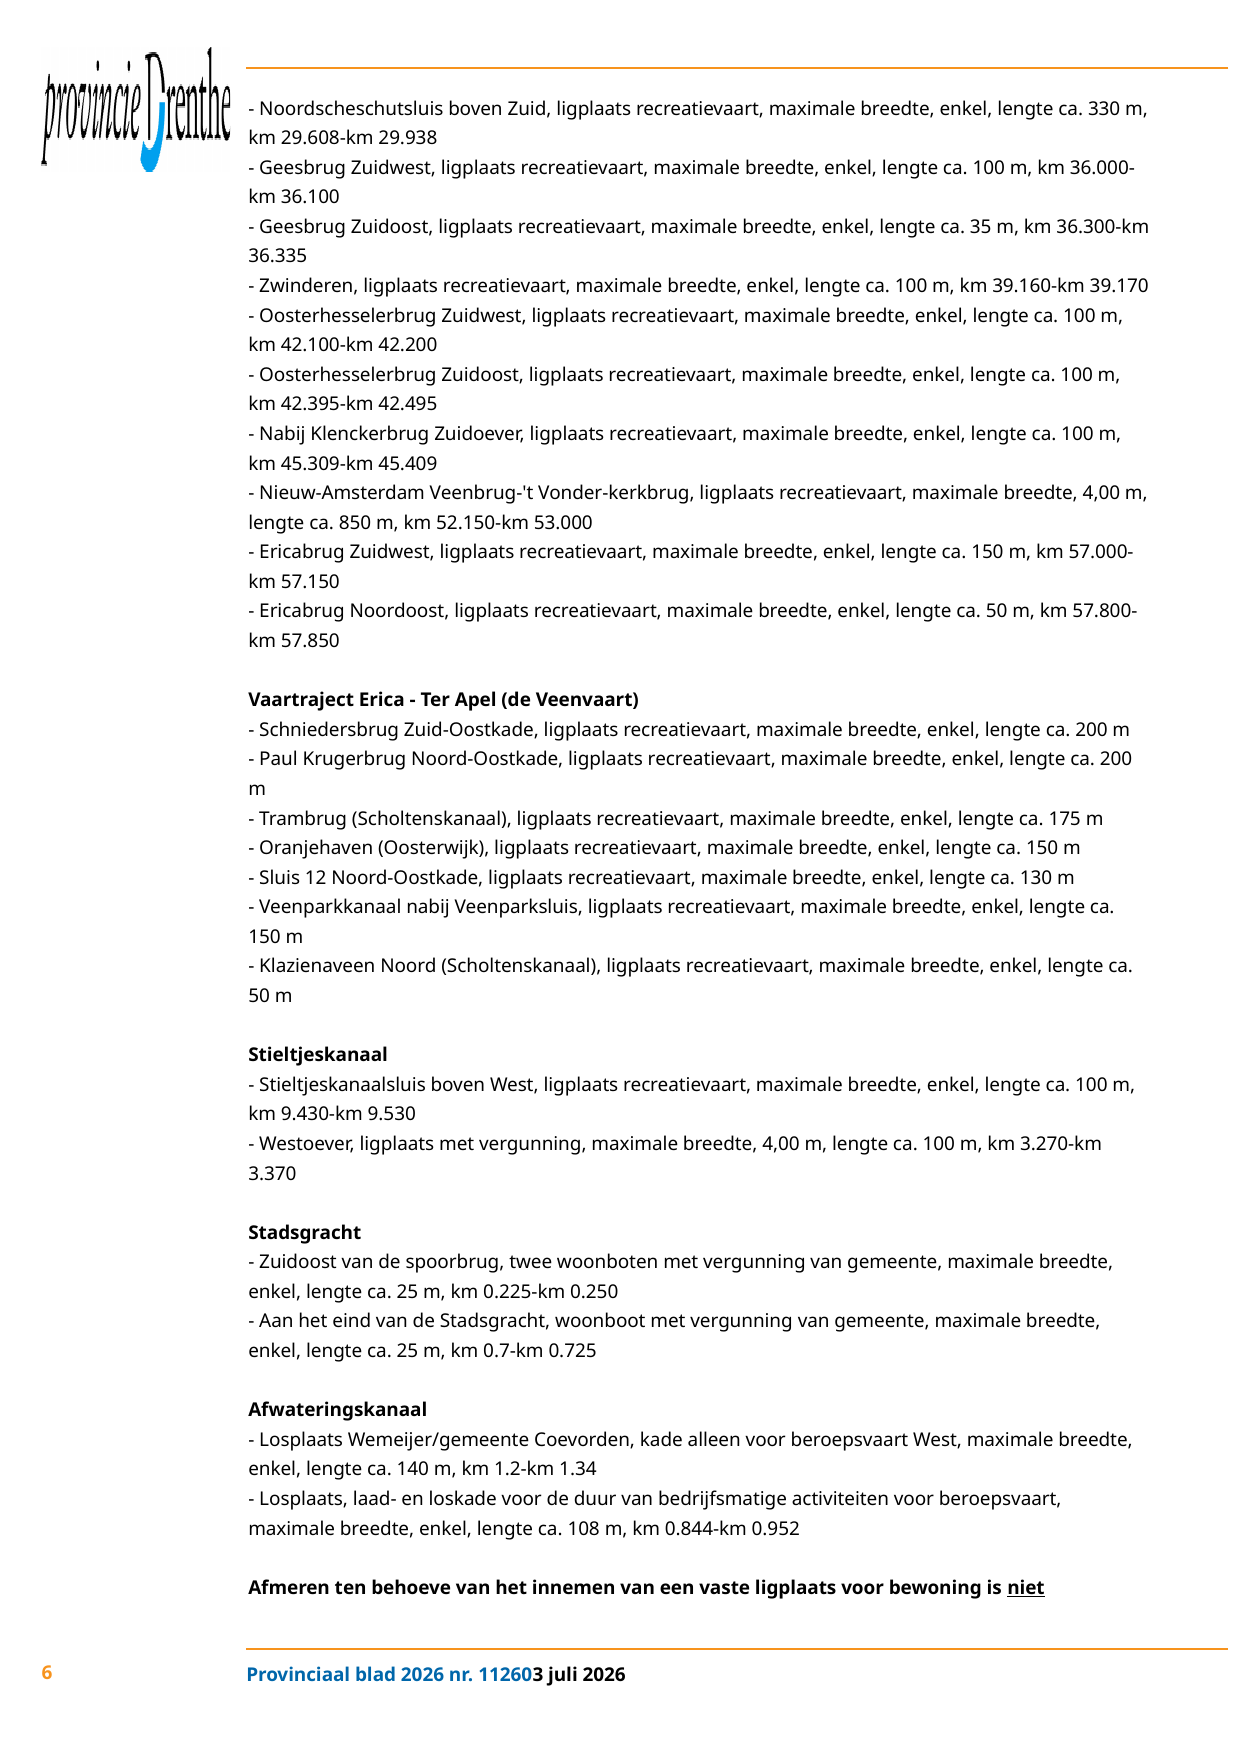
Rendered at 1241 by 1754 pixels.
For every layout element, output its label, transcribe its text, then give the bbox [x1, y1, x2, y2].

text - Trambrug (Scholtenskanaal), ligplaats recreatievaart, maximale breedte, enkel, lengte ca. 175 m [248, 805, 1152, 831]
text - Losplaats Wemeijer/gemeente Coevorden, kade alleen voor beroepsvaart West, maximale breedte, enkel, lengte ca. 140 m, km 1.2-km 1.34 [248, 1426, 1152, 1481]
text Stadsgracht [248, 1219, 1152, 1245]
text - Ericabrug Zuidwest, ligplaats recreatievaart, maximale breedte, enkel, lengte ca. 150 m, km 57.000-km 57.150 [248, 538, 1152, 594]
text - Schniedersbrug Zuid-Oostkade, ligplaats recreatievaart, maximale breedte, enkel, lengte ca. 200 m [248, 716, 1152, 742]
text - Nieuw-Amsterdam Veenbrug-'t Vonder-kerkbrug, ligplaats recreatievaart, maximale breedte, 4,00 m, lengte ca. 850 m, km 52.150-km 53.000 [248, 479, 1152, 535]
text - Oranjehaven (Oosterwijk), ligplaats recreatievaart, maximale breedte, enkel, lengte ca. 150 m [248, 834, 1152, 860]
text - Sluis 12 Noord-Oostkade, ligplaats recreatievaart, maximale breedte, enkel, lengte ca. 130 m [248, 864, 1152, 890]
text - Ericabrug Noordoost, ligplaats recreatievaart, maximale breedte, enkel, lengte ca. 50 m, km 57.800-km 57.850 [248, 598, 1152, 653]
text - Geesbrug Zuidwest, ligplaats recreatievaart, maximale breedte, enkel, lengte ca. 100 m, km 36.000-km 36.100 [248, 154, 1152, 209]
text - Veenparkkanaal nabij Veenparksluis, ligplaats recreatievaart, maximale breedte, enkel, lengte ca. 150 m [248, 893, 1152, 949]
picture [41, 47, 231, 172]
text - Zuidoost van de spoorbrug, twee woonboten met vergunning van gemeente, maximale breedte, enkel, lengte ca. 25 m, km 0.225-km 0.250 [248, 1248, 1152, 1304]
text - Westoever, ligplaats met vergunning, maximale breedte, 4,00 m, lengte ca. 100 m, km 3.270-km 3.370 [248, 1130, 1152, 1186]
text - Oosterhesselerbrug Zuidwest, ligplaats recreatievaart, maximale breedte, enkel, lengte ca. 100 m, km 42.100-km 42.200 [248, 302, 1152, 357]
text - Stieltjeskanaalsluis boven West, ligplaats recreatievaart, maximale breedte, enkel, lengte ca. 100 m, km 9.430-km 9.530 [248, 1071, 1152, 1126]
text - Losplaats, laad- en loskade voor de duur van bedrijfsmatige activiteiten voor beroepsvaart, maximale breedte, enkel, lengte ca. 108 m, km 0.844-km 0.952 [248, 1485, 1152, 1541]
text - Aan het eind van de Stadsgracht, woonboot met vergunning van gemeente, maximale breedte, enkel, lengte ca. 25 m, km 0.7-km 0.725 [248, 1308, 1152, 1363]
text - Klazienaveen Noord (Scholtenskanaal), ligplaats recreatievaart, maximale breedte, enkel, lengte ca. 50 m [248, 953, 1152, 1008]
text Afmeren ten behoeve van het innemen van een vaste ligplaats voor bewoning is niet [248, 1574, 1152, 1600]
text - Nabij Klenckerbrug Zuidoever, ligplaats recreatievaart, maximale breedte, enkel, lengte ca. 100 m, km 45.309-km 45.409 [248, 420, 1152, 476]
text - Oosterhesselerbrug Zuidoost, ligplaats recreatievaart, maximale breedte, enkel, lengte ca. 100 m, km 42.395-km 42.495 [248, 361, 1152, 416]
text - Geesbrug Zuidoost, ligplaats recreatievaart, maximale breedte, enkel, lengte ca. 35 m, km 36.300-km 36.335 [248, 213, 1152, 268]
text Afwateringskanaal [248, 1396, 1152, 1422]
text - Zwinderen, ligplaats recreatievaart, maximale breedte, enkel, lengte ca. 100 m, km 39.160-km 39.170 [248, 272, 1152, 298]
text Vaartraject Erica - Ter Apel (de Veenvaart) [248, 686, 1152, 712]
text Stieltjeskanaal [248, 1041, 1152, 1067]
text - Noordscheschutsluis boven Zuid, ligplaats recreatievaart, maximale breedte, enkel, lengte ca. 330 m, km 29.608-km 29.938 [248, 95, 1152, 150]
text - Paul Krugerbrug Noord-Oostkade, ligplaats recreatievaart, maximale breedte, enkel, lengte ca. 200 m [248, 746, 1152, 801]
